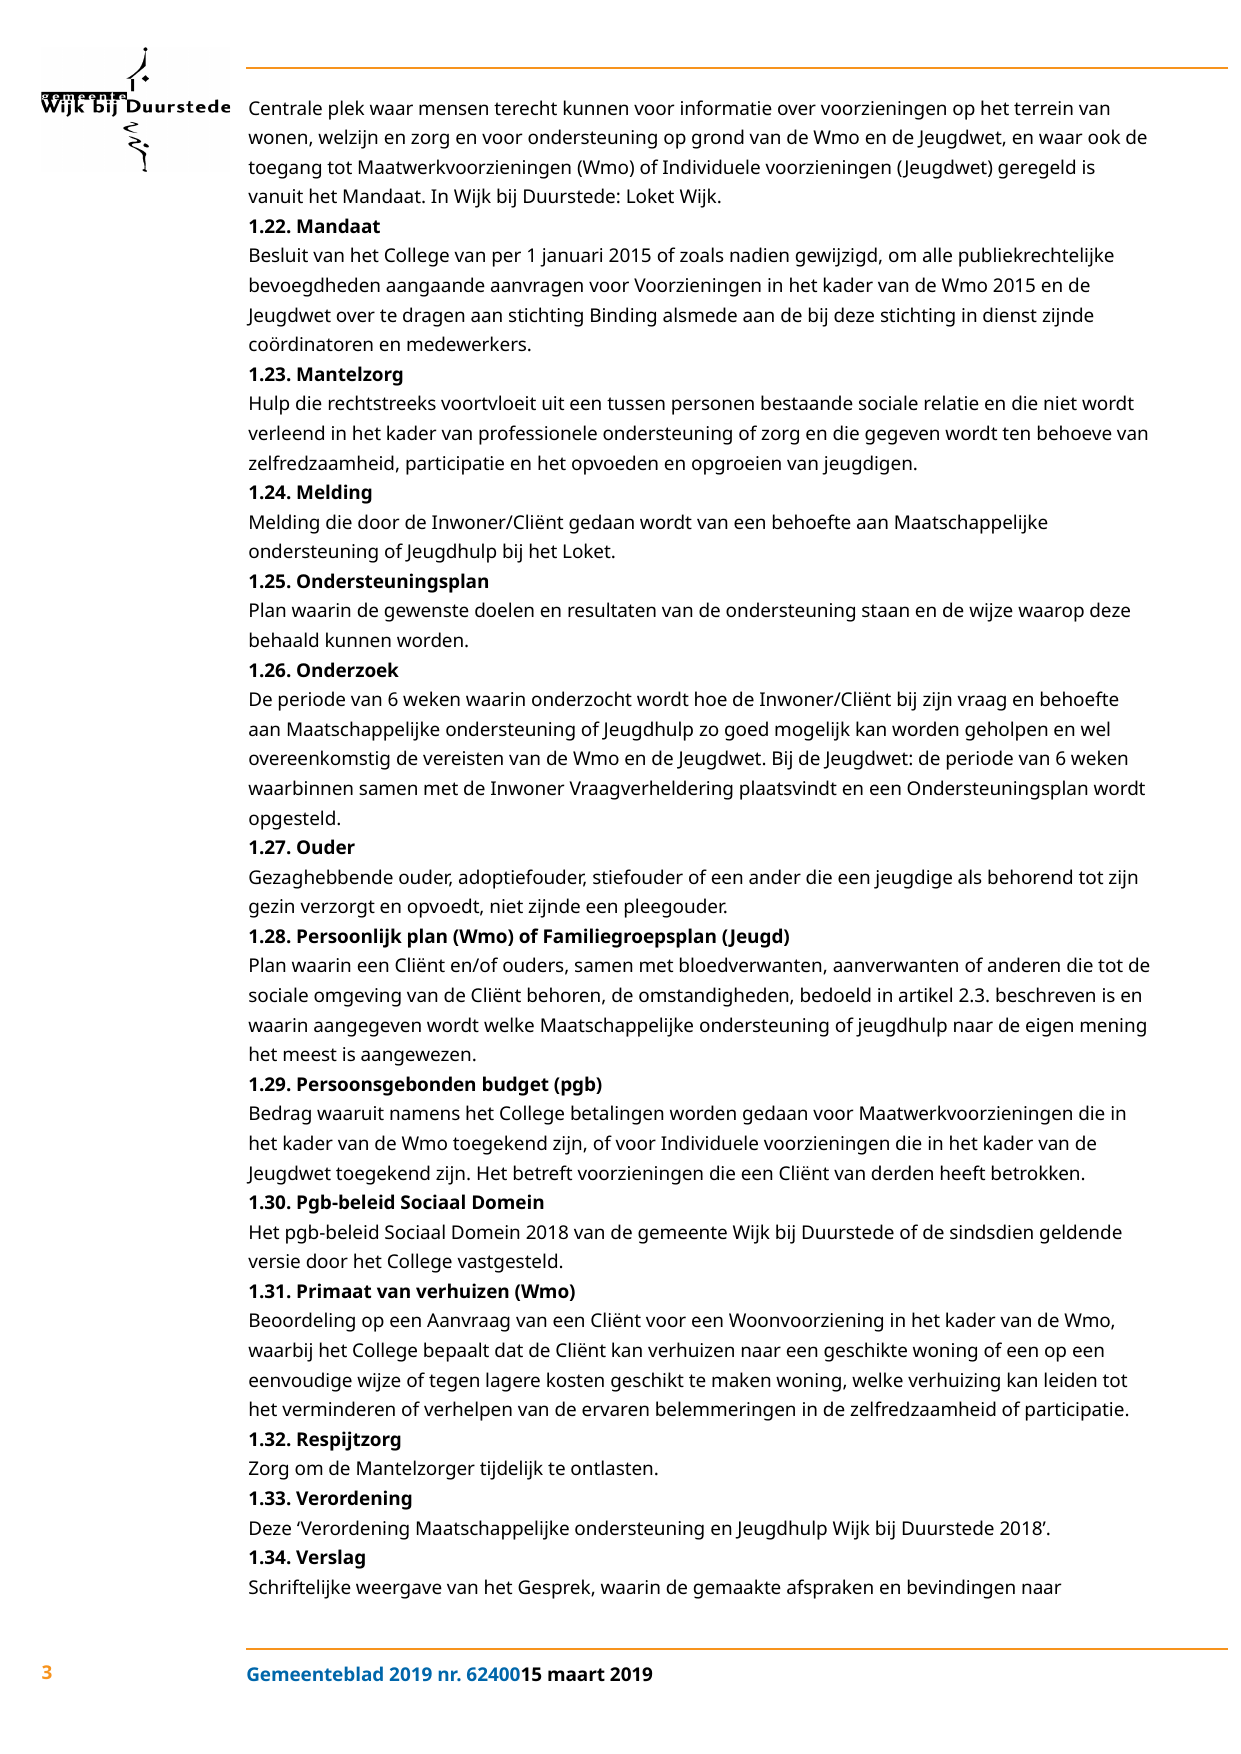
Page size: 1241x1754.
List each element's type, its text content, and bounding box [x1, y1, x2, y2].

text 1.34. Verslag [248, 1544, 1152, 1570]
text Centrale plek waar mensen terecht kunnen voor informatie over voorzieningen op het terrein van wonen, welzijn en zorg en voor ondersteuning op grond van de Wmo en de Jeugdwet, en waar ook de toegang tot Maatwerkvoorzieningen (Wmo) of Individuele voorzieningen (Jeugdwet) geregeld is vanuit het Mandaat. In Wijk bij Duurstede: Loket Wijk. [248, 95, 1152, 209]
text Plan waarin een Cliënt en/of ouders, samen met bloedverwanten, aanverwanten of anderen die tot de sociale omgeving van de Cliënt behoren, de omstandigheden, bedoeld in artikel 2.3. beschreven is en waarin aangegeven wordt welke Maatschappelijke ondersteuning of jeugdhulp naar de eigen mening het meest is aangewezen. [248, 953, 1152, 1067]
text Zorg om de Mantelzorger tijdelijk te ontlasten. [248, 1456, 1152, 1481]
text Bedrag waaruit namens het College betalingen worden gedaan voor Maatwerkvoorzieningen die in het kader van de Wmo toegekend zijn, of voor Individuele voorzieningen die in het kader van de Jeugdwet toegekend zijn. Het betreft voorzieningen die een Cliënt van derden heeft betrokken. [248, 1101, 1152, 1186]
text De periode van 6 weken waarin onderzocht wordt hoe de Inwoner/Cliënt bij zijn vraag en behoefte aan Maatschappelijke ondersteuning of Jeugdhulp zo goed mogelijk kan worden geholpen en wel overeenkomstig de vereisten van de Wmo en de Jeugdwet. Bij de Jeugdwet: de periode van 6 weken waarbinnen samen met de Inwoner Vraagverheldering plaatsvindt en een Ondersteuningsplan wordt opgesteld. [248, 686, 1152, 831]
text 1.32. Respijtzorg [248, 1426, 1152, 1452]
text 1.28. Persoonlijk plan (Wmo) of Familiegroepsplan (Jeugd) [248, 923, 1152, 949]
text Besluit van het College van per 1 januari 2015 of zoals nadien gewijzigd, om alle publiekrechtelijke bevoegdheden aangaande aanvragen voor Voorzieningen in het kader van de Wmo 2015 en de Jeugdwet over te dragen aan stichting Binding alsmede aan de bij deze stichting in dienst zijnde coördinatoren en medewerkers. [248, 243, 1152, 357]
text 1.31. Primaat van verhuizen (Wmo) [248, 1278, 1152, 1304]
picture [41, 47, 231, 172]
text 1.33. Verordening [248, 1485, 1152, 1511]
text 1.25. Ondersteuningsplan [248, 568, 1152, 594]
text 1.22. Mandaat [248, 213, 1152, 239]
text Plan waarin de gewenste doelen en resultaten van de ondersteuning staan en de wijze waarop deze behaald kunnen worden. [248, 598, 1152, 653]
text Melding die door de Inwoner/Cliënt gedaan wordt van een behoefte aan Maatschappelijke ondersteuning of Jeugdhulp bij het Loket. [248, 509, 1152, 564]
text Deze ‘Verordening Maatschappelijke ondersteuning en Jeugdhulp Wijk bij Duurstede 2018’. [248, 1515, 1152, 1541]
text 1.27. Ouder [248, 834, 1152, 860]
text Gezaghebbende ouder, adoptiefouder, stiefouder of een ander die een jeugdige als behorend tot zijn gezin verzorgt en opvoedt, niet zijnde een pleegouder. [248, 864, 1152, 919]
text Hulp die rechtstreeks voortvloeit uit een tussen personen bestaande sociale relatie en die niet wordt verleend in het kader van professionele ondersteuning of zorg en die gegeven wordt ten behoeve van zelfredzaamheid, participatie en het opvoeden en opgroeien van jeugdigen. [248, 391, 1152, 476]
text Het pgb-beleid Sociaal Domein 2018 van de gemeente Wijk bij Duurstede of de sindsdien geldende versie door het College vastgesteld. [248, 1219, 1152, 1274]
text 1.29. Persoonsgebonden budget (pgb) [248, 1071, 1152, 1097]
text 1.30. Pgb-beleid Sociaal Domein [248, 1189, 1152, 1215]
text Beoordeling op een Aanvraag van een Cliënt voor een Woonvoorziening in het kader van de Wmo, waarbij het College bepaalt dat de Cliënt kan verhuizen naar een geschikte woning of een op een eenvoudige wijze of tegen lagere kosten geschikt te maken woning, welke verhuizing kan leiden tot het verminderen of verhelpen van de ervaren belemmeringen in de zelfredzaamheid of participatie. [248, 1308, 1152, 1422]
text 1.26. Onderzoek [248, 657, 1152, 683]
text 1.23. Mantelzorg [248, 361, 1152, 387]
text 1.24. Melding [248, 479, 1152, 505]
text Schriftelijke weergave van het Gesprek, waarin de gemaakte afspraken en bevindingen naar [248, 1574, 1152, 1600]
